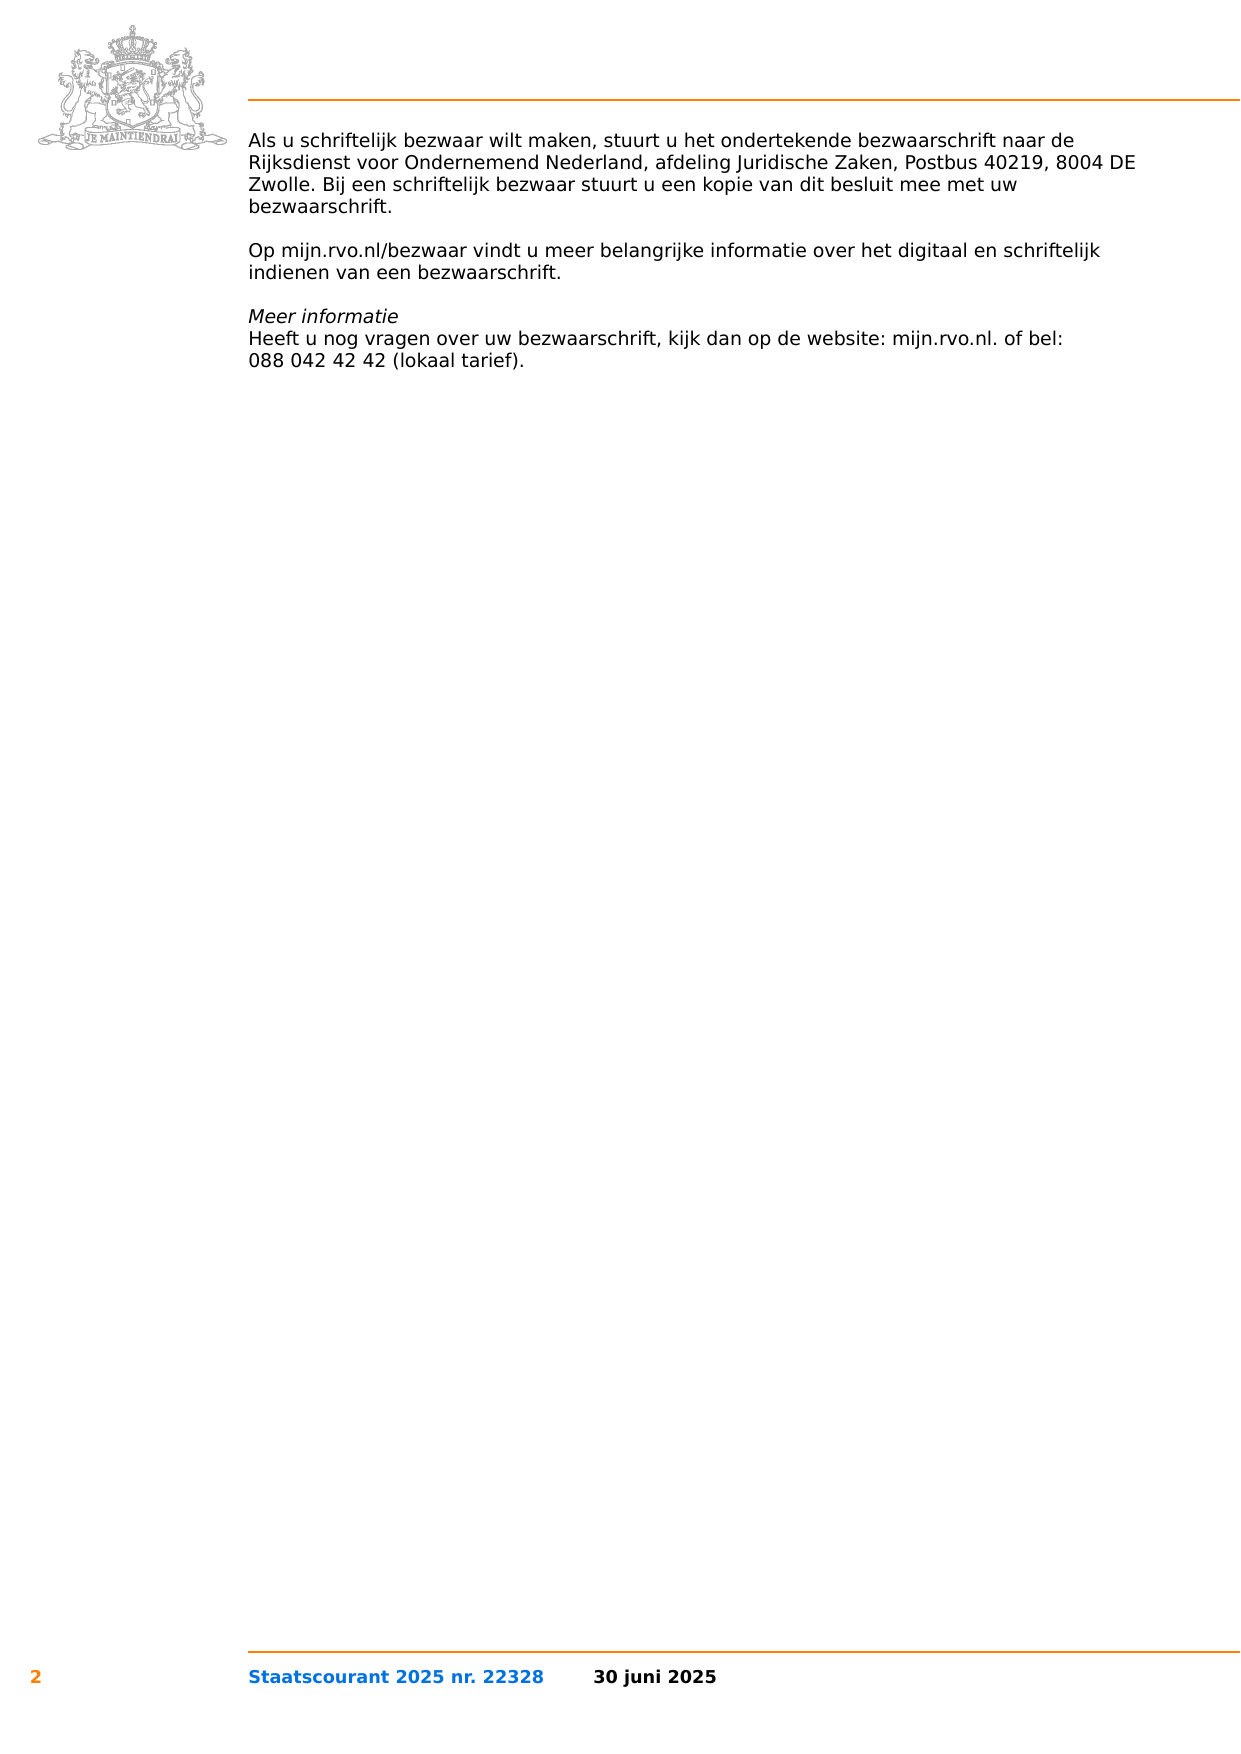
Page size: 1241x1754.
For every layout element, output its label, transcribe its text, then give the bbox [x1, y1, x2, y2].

text Op mijn.rvo.nl/bezwaar vindt u meer belangrijke informatie over het digitaal en schriftelijk indienen van een bezwaarschrift. [248, 240, 1163, 284]
picture [38, 25, 227, 150]
text Als u schriftelijk bezwaar wilt maken, stuurt u het ondertekende bezwaarschrift naar de Rijksdienst voor Ondernemend Nederland, afdeling Juridische Zaken, Postbus 40219, 8004 DE Zwolle. Bij een schriftelijk bezwaar stuurt u een kopie van dit besluit mee met uw bezwaarschrift. [248, 130, 1163, 218]
text Heeft u nog vragen over uw bezwaarschrift, kijk dan op de website: mijn.rvo.nl. of bel: 088 042 42 42 (lokaal tarief). [248, 327, 1163, 371]
text Meer informatie [248, 306, 1163, 327]
